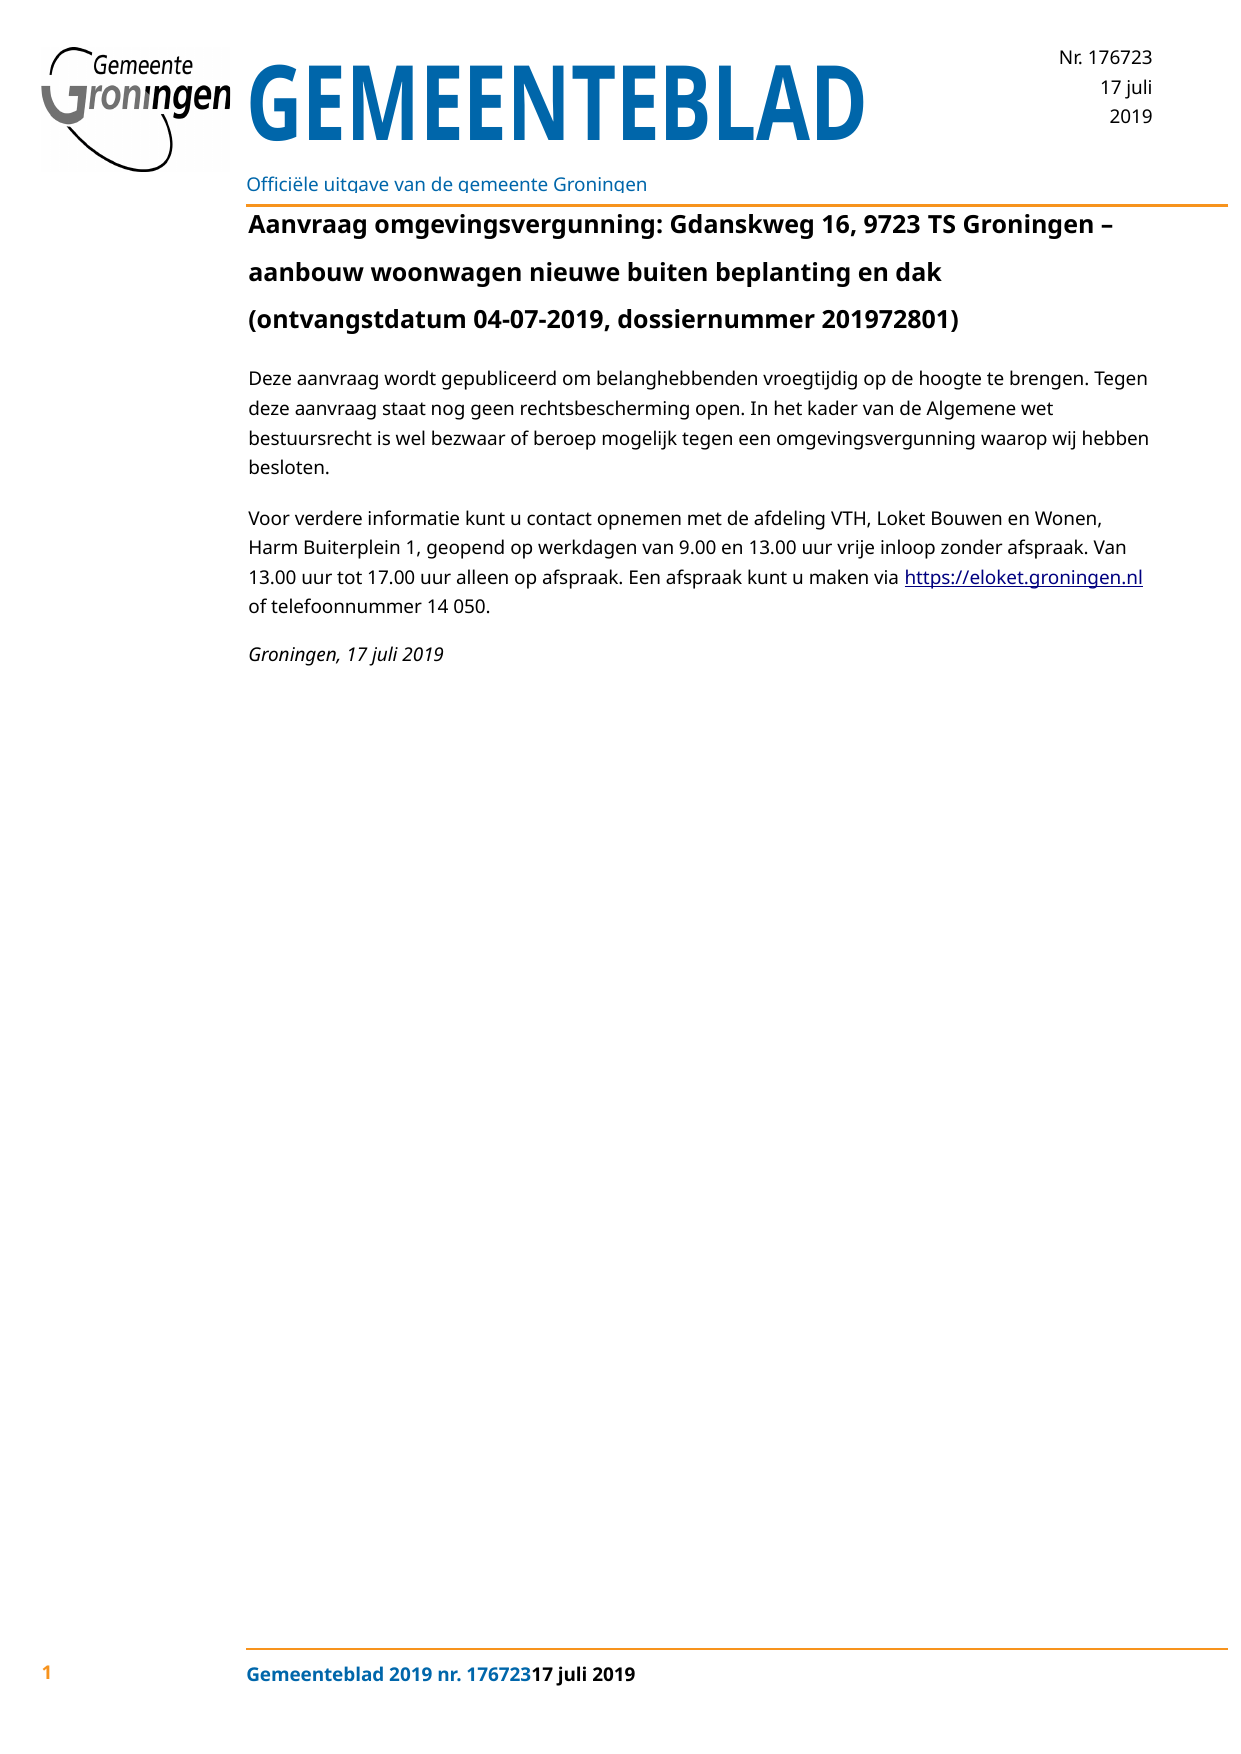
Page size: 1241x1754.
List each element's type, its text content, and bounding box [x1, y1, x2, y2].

text Voor verdere informatie kunt u contact opnemen met de afdeling VTH, Loket Bouwen en Wonen, Harm Buiterplein 1, geopend op werkdagen van 9.00 en 13.00 uur vrije inloop zonder afspraak. Van 13.00 uur tot 17.00 uur alleen op afspraak. Een afspraak kunt u maken via https://eloket.groningen.nl of telefoonnummer 14 050. [248, 505, 1152, 619]
picture [41, 47, 231, 172]
text Aanvraag omgevingsvergunning: Gdanskweg 16, 9723 TS Groningen – aanbouw woonwagen nieuwe buiten beplanting en dak (ontvangstdatum 04-07-2019, dossiernummer 201972801) [248, 207, 1152, 336]
text Groningen, 17 juli 2019 [248, 641, 1152, 667]
text Deze aanvraag wordt gepubliceerd om belanghebbenden vroegtijdig op de hoogte te brengen. Tegen deze aanvraag staat nog geen rechtsbescherming open. In het kader van de Algemene wet bestuursrecht is wel bezwaar of beroep mogelijk tegen een omgevingsvergunning waarop wij hebben besloten. [248, 366, 1152, 480]
